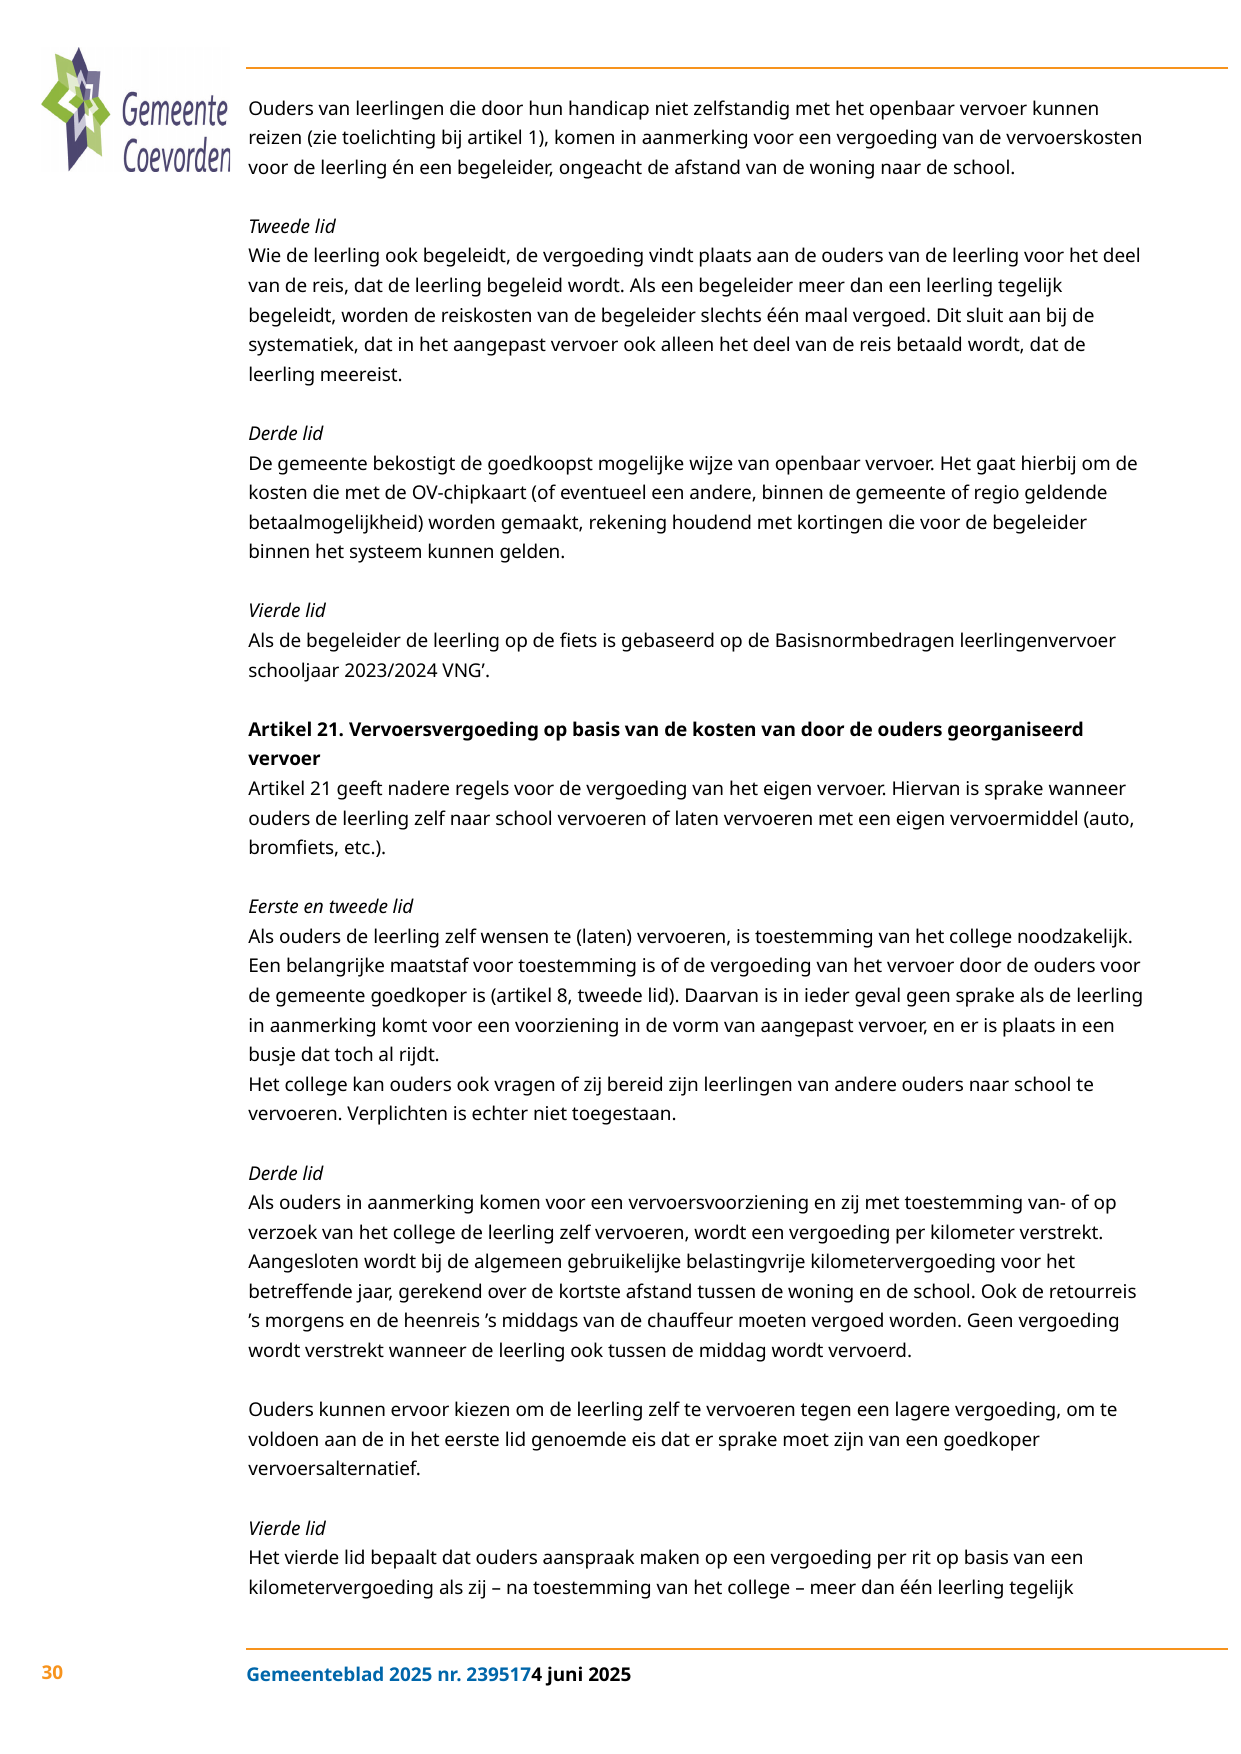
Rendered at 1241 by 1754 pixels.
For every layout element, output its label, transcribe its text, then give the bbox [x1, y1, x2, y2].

text Derde lid [248, 420, 1152, 446]
text Vierde lid [248, 598, 1152, 623]
text Aangesloten wordt bij de algemeen gebruikelijke belastingvrije kilometervergoeding voor het betreffende jaar, gerekend over de kortste afstand tussen de woning en de school. Ook de retourreis ’s morgens en de heenreis ’s middags van de chauffeur moeten vergoed worden. Geen vergoeding wordt verstrekt wanneer de leerling ook tussen de middag wordt vervoerd. [248, 1248, 1152, 1363]
text Eerste en tweede lid [248, 893, 1152, 919]
text Als de begeleider de leerling op de fiets is gebaseerd op de Basisnormbedragen leerlingenvervoer schooljaar 2023/2024 VNG’. [248, 627, 1152, 683]
text Vierde lid [248, 1515, 1152, 1541]
text Tweede lid [248, 213, 1152, 239]
text De gemeente bekostigt de goedkoopst mogelijke wijze van openbaar vervoer. Het gaat hierbij om de kosten die met de OV-chipkaart (of eventueel een andere, binnen de gemeente of regio geldende betaalmogelijkheid) worden gemaakt, rekening houdend met kortingen die voor de begeleider binnen het systeem kunnen gelden. [248, 450, 1152, 564]
text Ouders kunnen ervoor kiezen om de leerling zelf te vervoeren tegen een lagere vergoeding, om te voldoen aan de in het eerste lid genoemde eis dat er sprake moet zijn van een goedkoper vervoersalternatief. [248, 1396, 1152, 1481]
text Het college kan ouders ook vragen of zij bereid zijn leerlingen van andere ouders naar school te vervoeren. Verplichten is echter niet toegestaan. [248, 1071, 1152, 1126]
text Wie de leerling ook begeleidt, de vergoeding vindt plaats aan de ouders van de leerling voor het deel van de reis, dat de leerling begeleid wordt. Als een begeleider meer dan een leerling tegelijk begeleidt, worden de reiskosten van de begeleider slechts één maal vergoed. Dit sluit aan bij de systematiek, dat in het aangepast vervoer ook alleen het deel van de reis betaald wordt, dat de leerling meereist. [248, 243, 1152, 387]
text Het vierde lid bepaalt dat ouders aanspraak maken op een vergoeding per rit op basis van een kilometervergoeding als zij – na toestemming van het college – meer dan één leerling tegelijk [248, 1544, 1152, 1600]
text Derde lid [248, 1160, 1152, 1186]
text Als ouders de leerling zelf wensen te (laten) vervoeren, is toestemming van het college noodzakelijk. Een belangrijke maatstaf voor toestemming is of de vergoeding van het vervoer door de ouders voor de gemeente goedkoper is (artikel 8, tweede lid). Daarvan is in ieder geval geen sprake als de leerling in aanmerking komt voor een voorziening in de vorm van aangepast vervoer, en er is plaats in een busje dat toch al rijdt. [248, 923, 1152, 1067]
text Als ouders in aanmerking komen voor een vervoersvoorziening en zij met toestemming van- of op verzoek van het college de leerling zelf vervoeren, wordt een vergoeding per kilometer verstrekt. [248, 1189, 1152, 1245]
text Artikel 21 geeft nadere regels voor de vergoeding van het eigen vervoer. Hiervan is sprake wanneer ouders de leerling zelf naar school vervoeren of laten vervoeren met een eigen vervoermiddel (auto, bromfiets, etc.). [248, 775, 1152, 860]
text Ouders van leerlingen die door hun handicap niet zelfstandig met het openbaar vervoer kunnen reizen (zie toelichting bij artikel 1), komen in aanmerking voor een vergoeding van de vervoerskosten voor de leerling én een begeleider, ongeacht de afstand van de woning naar de school. [248, 95, 1152, 180]
picture [41, 47, 231, 172]
text Artikel 21. Vervoersvergoeding op basis van de kosten van door de ouders georganiseerd vervoer [248, 716, 1152, 771]
